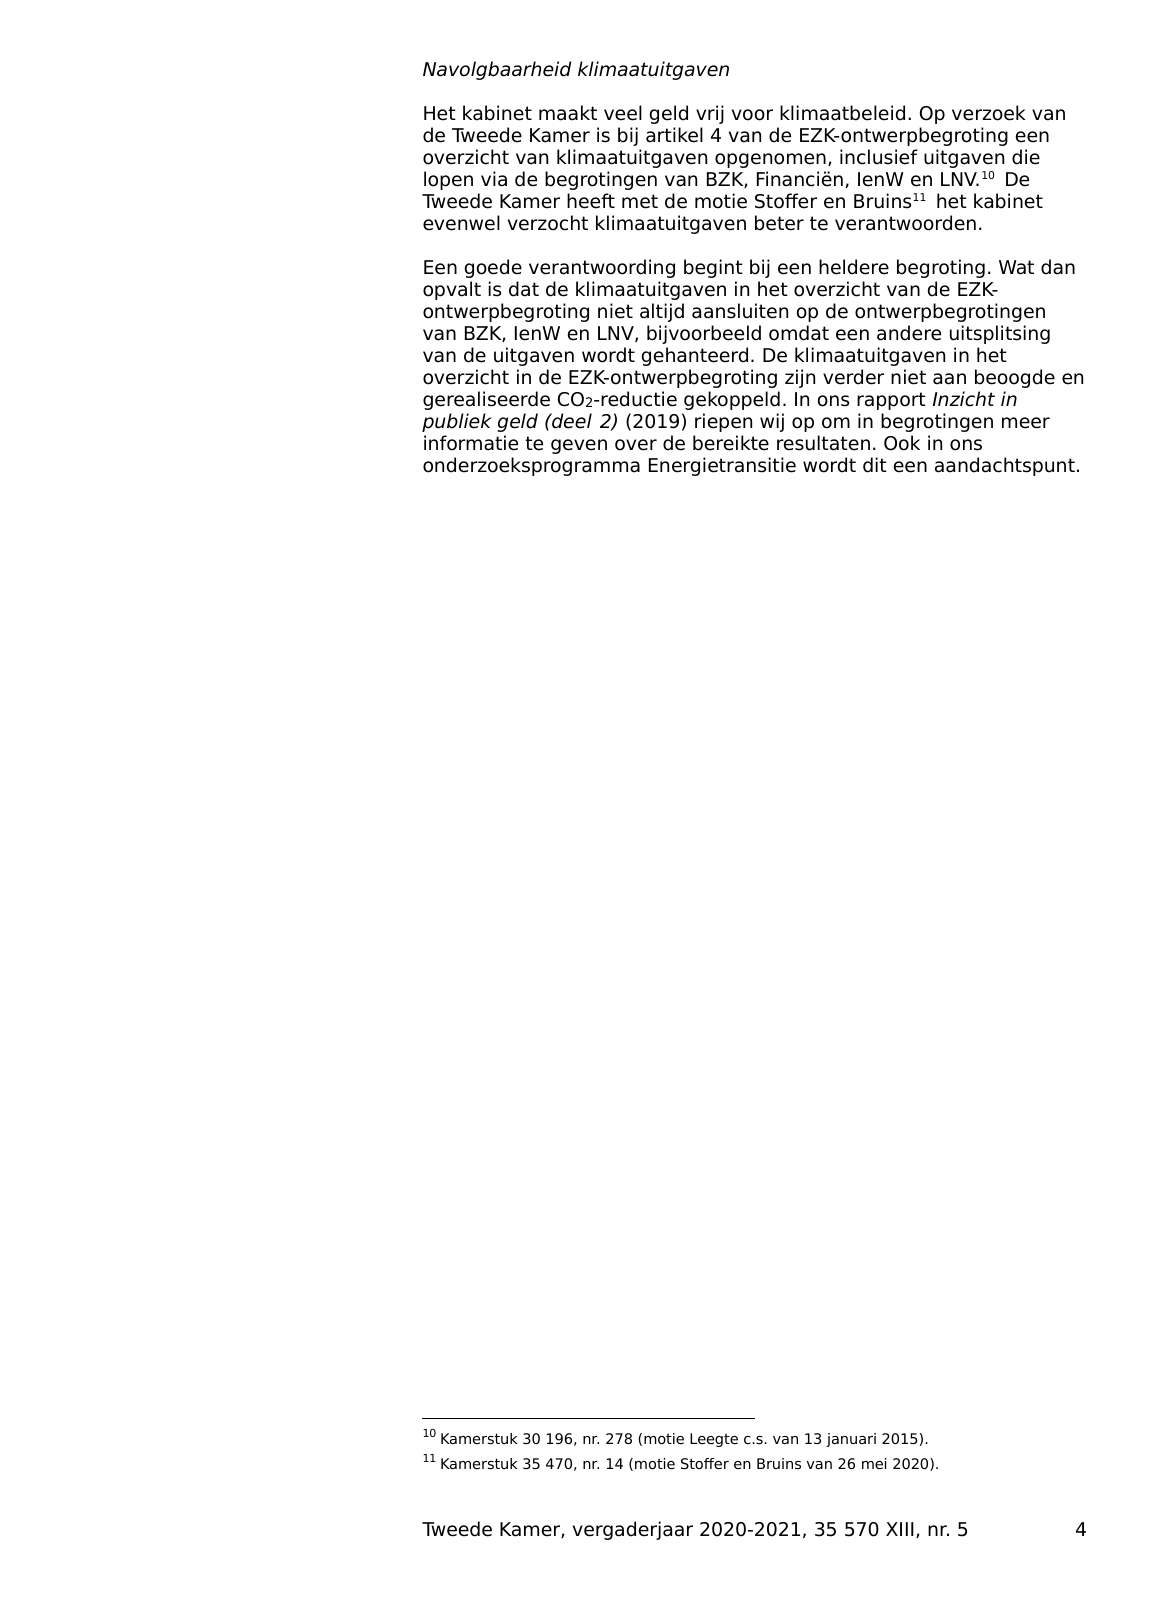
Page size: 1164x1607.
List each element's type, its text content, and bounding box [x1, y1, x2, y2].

text Kamerstuk 30 196, nr. 278 (motie Leegte c.s. van 13 januari 2015). [422, 1427, 1087, 1449]
text Kamerstuk 35 470, nr. 14 (motie Stoffer en Bruins van 26 mei 2020). [422, 1452, 1087, 1474]
text Het kabinet maakt veel geld vrij voor klimaatbeleid. Op verzoek van de Tweede Kamer is bij artikel 4 van de EZK-ontwerpbegroting een overzicht van klimaatuitgaven opgenomen, inclusief uitgaven die lopen via de begrotingen van BZK, Financiën, IenW en LNV. De Tweede Kamer heeft met de motie Stoffer en Bruins het kabinet evenwel verzocht klimaatuitgaven beter te verantwoorden. [422, 103, 1087, 235]
text Een goede verantwoording begint bij een heldere begroting. Wat dan opvalt is dat de klimaatuitgaven in het overzicht van de EZK-ontwerpbegroting niet altijd aansluiten op de ontwerpbegrotingen van BZK, IenW en LNV, bijvoorbeeld omdat een andere uitsplitsing van de uitgaven wordt gehanteerd. De klimaatuitgaven in het overzicht in de EZK-ontwerpbegroting zijn verder niet aan beoogde en gerealiseerde CO2-reductie gekoppeld. In ons rapport Inzicht in publiek geld (deel 2) (2019) riepen wij op om in begrotingen meer informatie te geven over de bereikte resultaten. Ook in ons onderzoeksprogramma Energietransitie wordt dit een aandachtspunt. [422, 257, 1087, 477]
subtitle Navolgbaarheid klimaatuitgaven [422, 59, 1087, 81]
